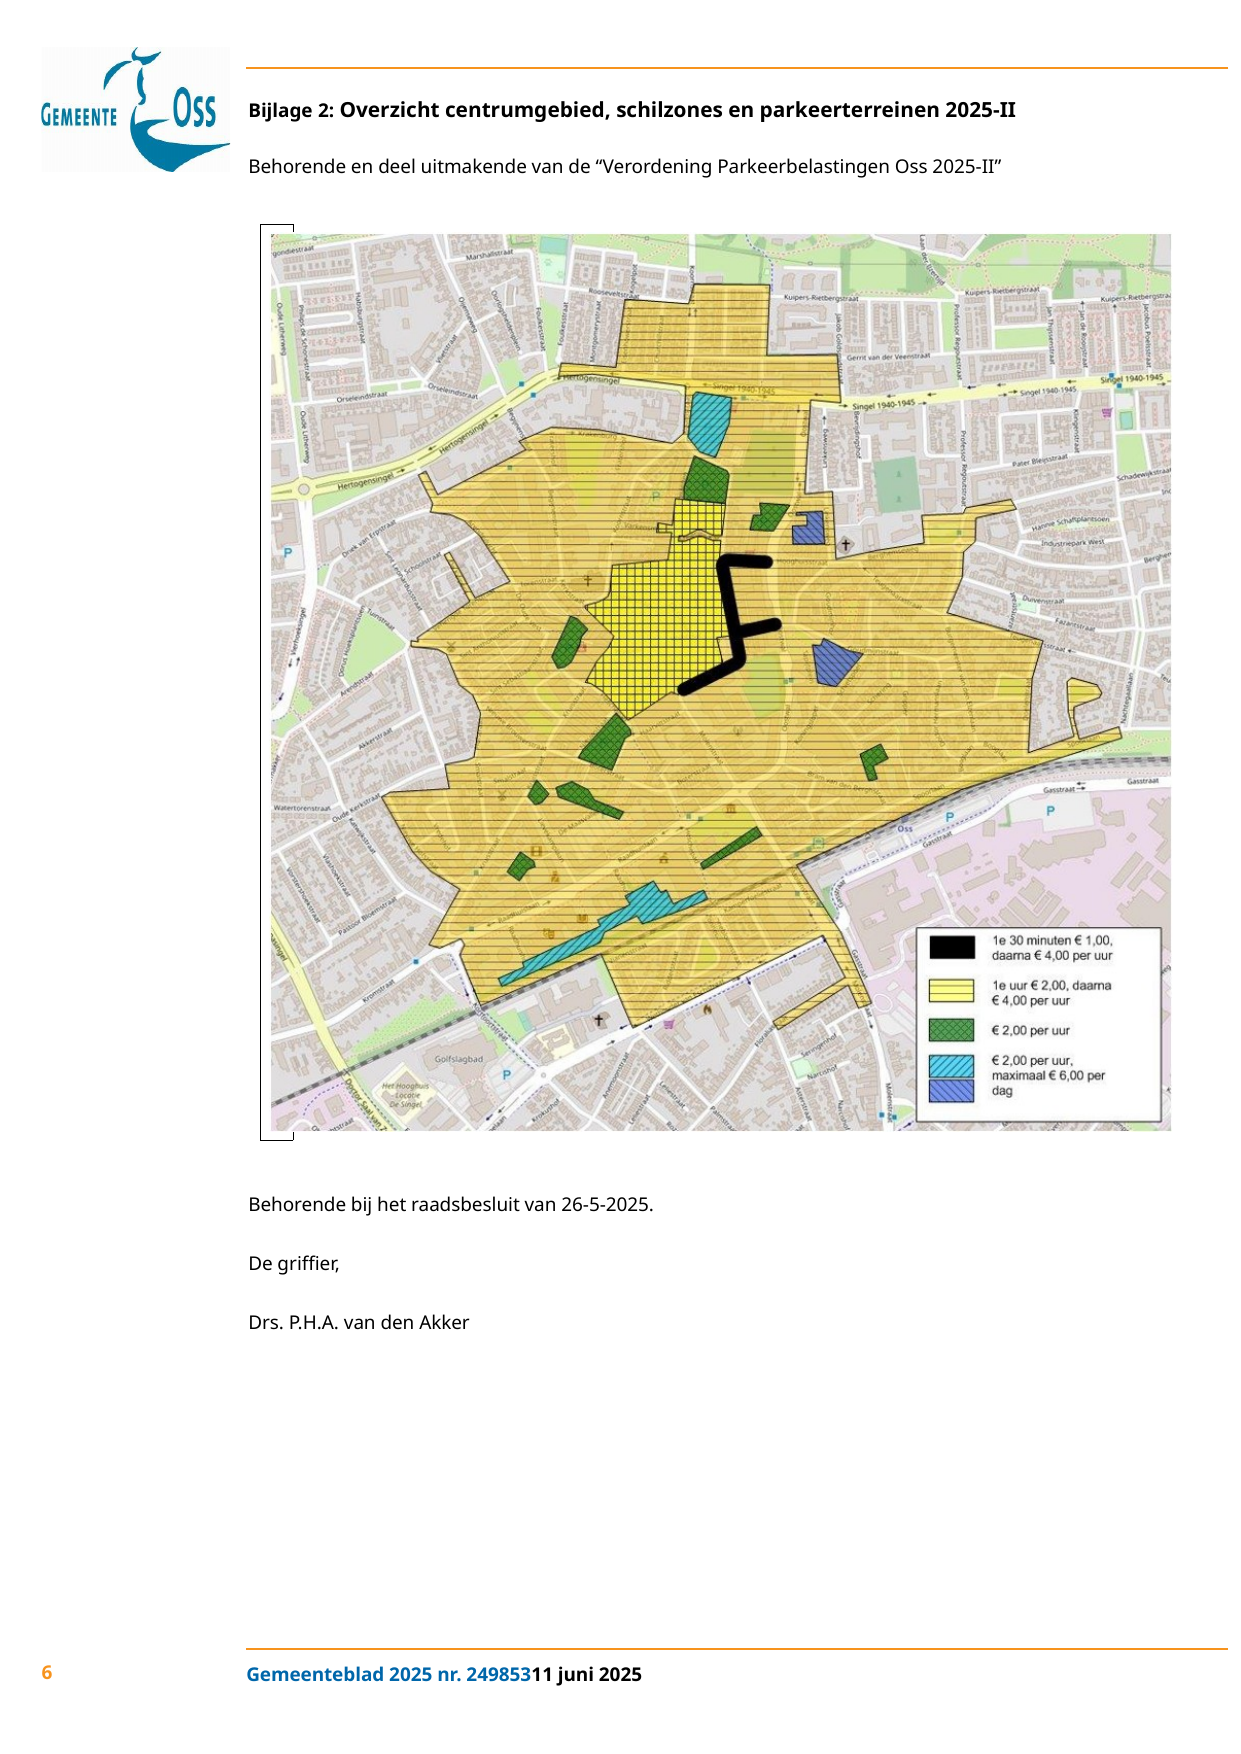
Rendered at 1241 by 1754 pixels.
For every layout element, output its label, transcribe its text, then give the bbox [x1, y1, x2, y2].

text Bijlage 2: Overzicht centrumgebied, schilzones en parkeerterreinen 2025-II [248, 95, 1152, 123]
picture [268, 232, 1173, 1132]
text Behorende bij het raadsbesluit van 26-5-2025. [248, 1191, 1152, 1217]
picture [41, 47, 231, 172]
text De griffier, [248, 1250, 1152, 1276]
text Behorende en deel uitmakende van de “Verordening Parkeerbelastingen Oss 2025-II” [248, 153, 1152, 179]
text Drs. P.H.A. van den Akker [248, 1309, 1152, 1335]
